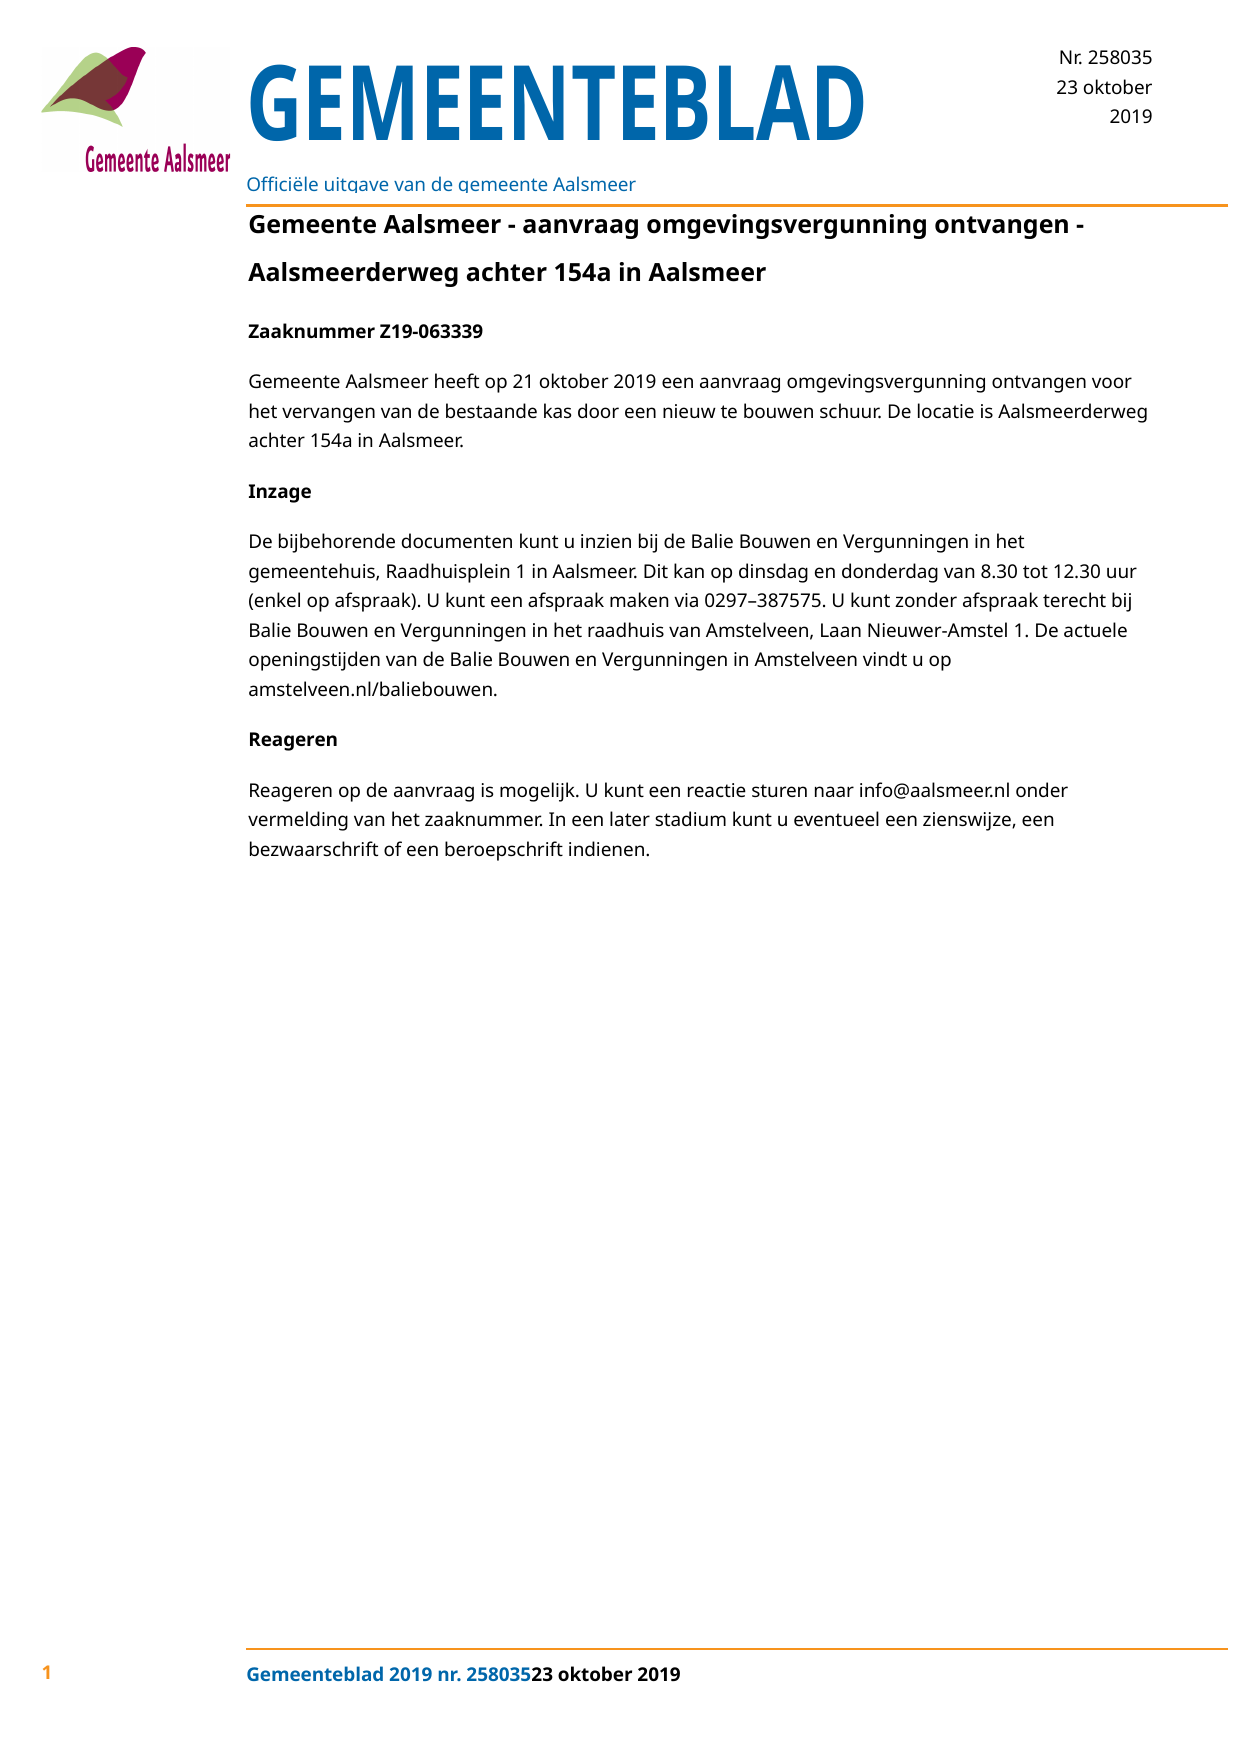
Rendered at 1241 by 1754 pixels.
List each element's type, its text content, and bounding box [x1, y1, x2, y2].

text Reageren [248, 727, 1152, 752]
text Gemeente Aalsmeer - aanvraag omgevingsvergunning ontvangen - Aalsmeerderweg achter 154a in Aalsmeer [248, 207, 1152, 288]
text Inzage [248, 478, 1152, 504]
text De bijbehorende documenten kunt u inzien bij de Balie Bouwen en Vergunningen in het gemeentehuis, Raadhuisplein 1 in Aalsmeer. Dit kan op dinsdag en donderdag van 8.30 tot 12.30 uur (enkel op afspraak). U kunt een afspraak maken via 0297–387575. U kunt zonder afspraak terecht bij Balie Bouwen en Vergunningen in het raadhuis van Amstelveen, Laan Nieuwer-Amstel 1. De actuele openingstijden van de Balie Bouwen en Vergunningen in Amstelveen vindt u op amstelveen.nl/baliebouwen. [248, 528, 1152, 702]
picture [41, 47, 231, 172]
text Reageren op de aanvraag is mogelijk. U kunt een reactie sturen naar info@aalsmeer.nl onder vermelding van het zaaknummer. In een later stadium kunt u eventueel een zienswijze, een bezwaarschrift of een beroepschrift indienen. [248, 777, 1152, 862]
text Gemeente Aalsmeer heeft op 21 oktober 2019 een aanvraag omgevingsvergunning ontvangen voor het vervangen van de bestaande kas door een nieuw te bouwen schuur. De locatie is Aalsmeerderweg achter 154a in Aalsmeer. [248, 368, 1152, 453]
text Zaaknummer Z19-063339 [248, 318, 1152, 344]
